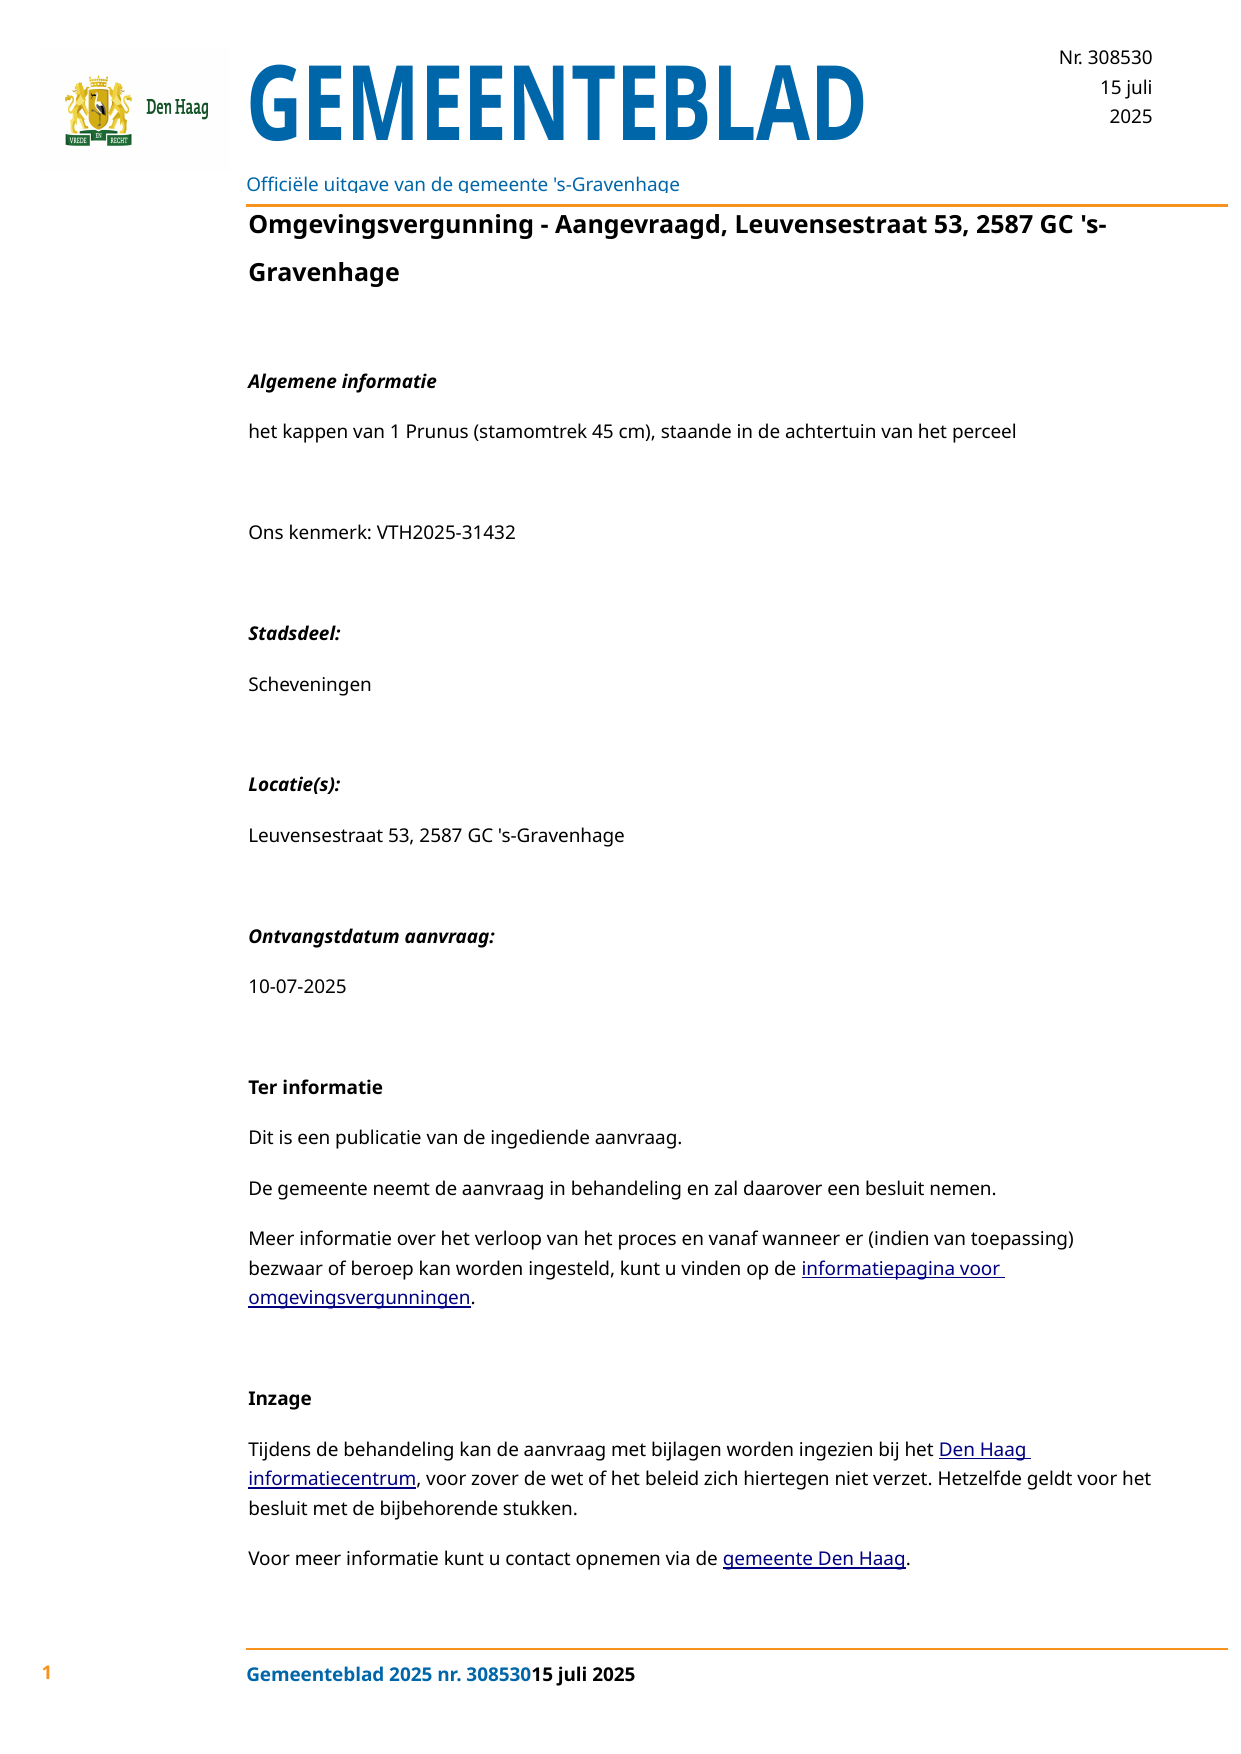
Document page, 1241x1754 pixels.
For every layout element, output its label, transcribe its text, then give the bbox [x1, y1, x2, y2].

text Algemene informatie [248, 368, 1152, 394]
text Leuvensestraat 53, 2587 GC 's-Gravenhage [248, 822, 1152, 848]
text Dit is een publicatie van de ingediende aanvraag. [248, 1124, 1152, 1150]
text De gemeente neemt de aanvraag in behandeling en zal daarover een besluit nemen. [248, 1175, 1152, 1201]
text Meer informatie over het verloop van het proces en vanaf wanneer er (indien van toepassing) bezwaar of beroep kan worden ingesteld, kunt u vinden op de informatiepagina voor omgevingsvergunningen. [248, 1225, 1152, 1310]
text Ontvangstdatum aanvraag: [248, 923, 1152, 949]
picture [41, 47, 231, 172]
text Tijdens de behandeling kan de aanvraag met bijlagen worden ingezien bij het Den Haag informatiecentrum, voor zover de wet of het beleid zich hiertegen niet verzet. Hetzelfde geldt voor het besluit met de bijbehorende stukken. [248, 1436, 1152, 1521]
text het kappen van 1 Prunus (stamomtrek 45 cm), staande in de achtertuin van het perceel [248, 419, 1152, 444]
text Stadsdeel: [248, 620, 1152, 646]
text Ter informatie [248, 1074, 1152, 1100]
text Inzage [248, 1385, 1152, 1411]
text Scheveningen [248, 671, 1152, 697]
text Ons kenmerk: VTH2025-31432 [248, 519, 1152, 545]
text Voor meer informatie kunt u contact opnemen via de gemeente Den Haag. [248, 1545, 1152, 1571]
text Omgevingsvergunning - Aangevraagd, Leuvensestraat 53, 2587 GC 's-Gravenhage [248, 207, 1152, 288]
text 10-07-2025 [248, 973, 1152, 999]
text Locatie(s): [248, 772, 1152, 797]
